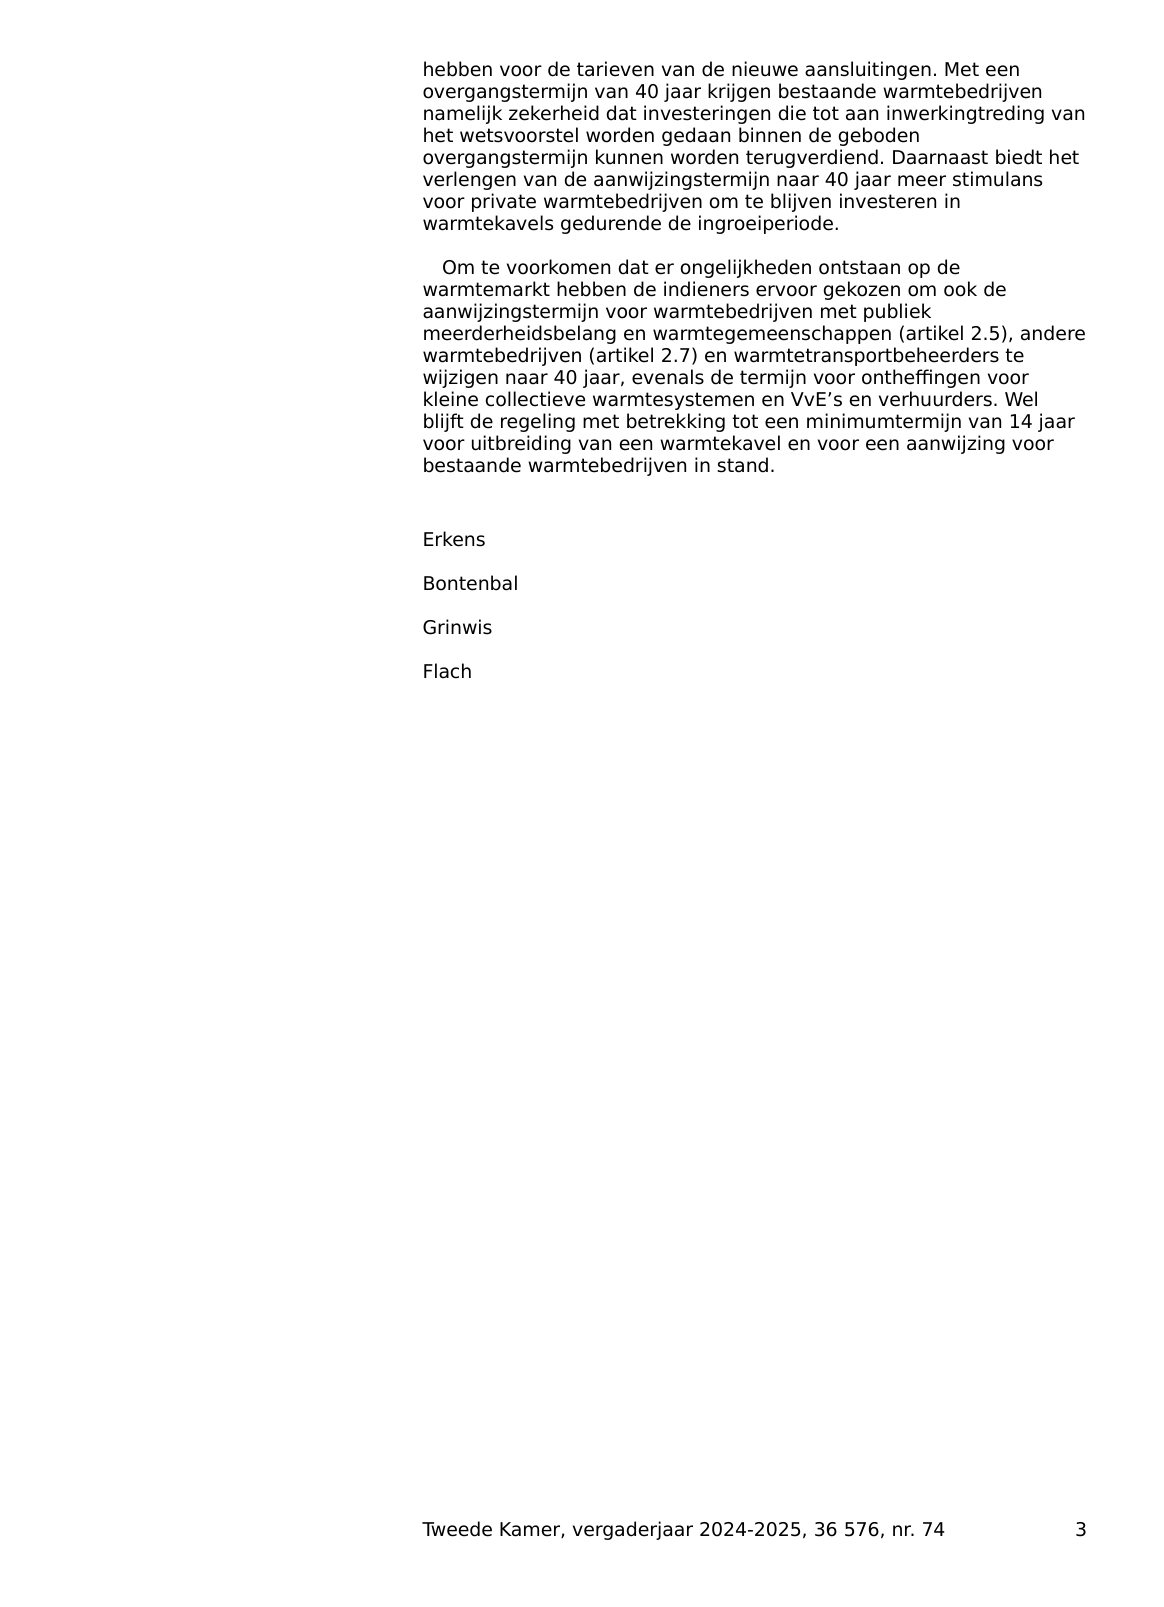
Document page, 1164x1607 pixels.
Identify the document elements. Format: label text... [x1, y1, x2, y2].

text Erkens Bontenbal Grinwis Flach [422, 507, 1087, 683]
text Om te voorkomen dat er ongelijkheden ontstaan op de warmtemarkt hebben de indieners ervoor gekozen om ook de aanwijzingstermijn voor warmtebedrijven met publiek meerderheidsbelang en warmtegemeenschappen (artikel 2.5), andere warmtebedrijven (artikel 2.7) en warmtetransportbeheerders te wijzigen naar 40 jaar, evenals de termijn voor ontheffingen voor kleine collectieve warmtesystemen en VvE’s en verhuurders. Wel blijft de regeling met betrekking tot een minimumtermijn van 14 jaar voor uitbreiding van een warmtekavel en voor een aanwijzing voor bestaande warmtebedrijven in stand. [422, 257, 1087, 477]
text hebben voor de tarieven van de nieuwe aansluitingen. Met een overgangstermijn van 40 jaar krijgen bestaande warmtebedrijven namelijk zekerheid dat investeringen die tot aan inwerkingtreding van het wetsvoorstel worden gedaan binnen de geboden overgangstermijn kunnen worden terugverdiend. Daarnaast biedt het verlengen van de aanwijzingstermijn naar 40 jaar meer stimulans voor private warmtebedrijven om te blijven investeren in warmtekavels gedurende de ingroeiperiode. [422, 59, 1087, 235]
